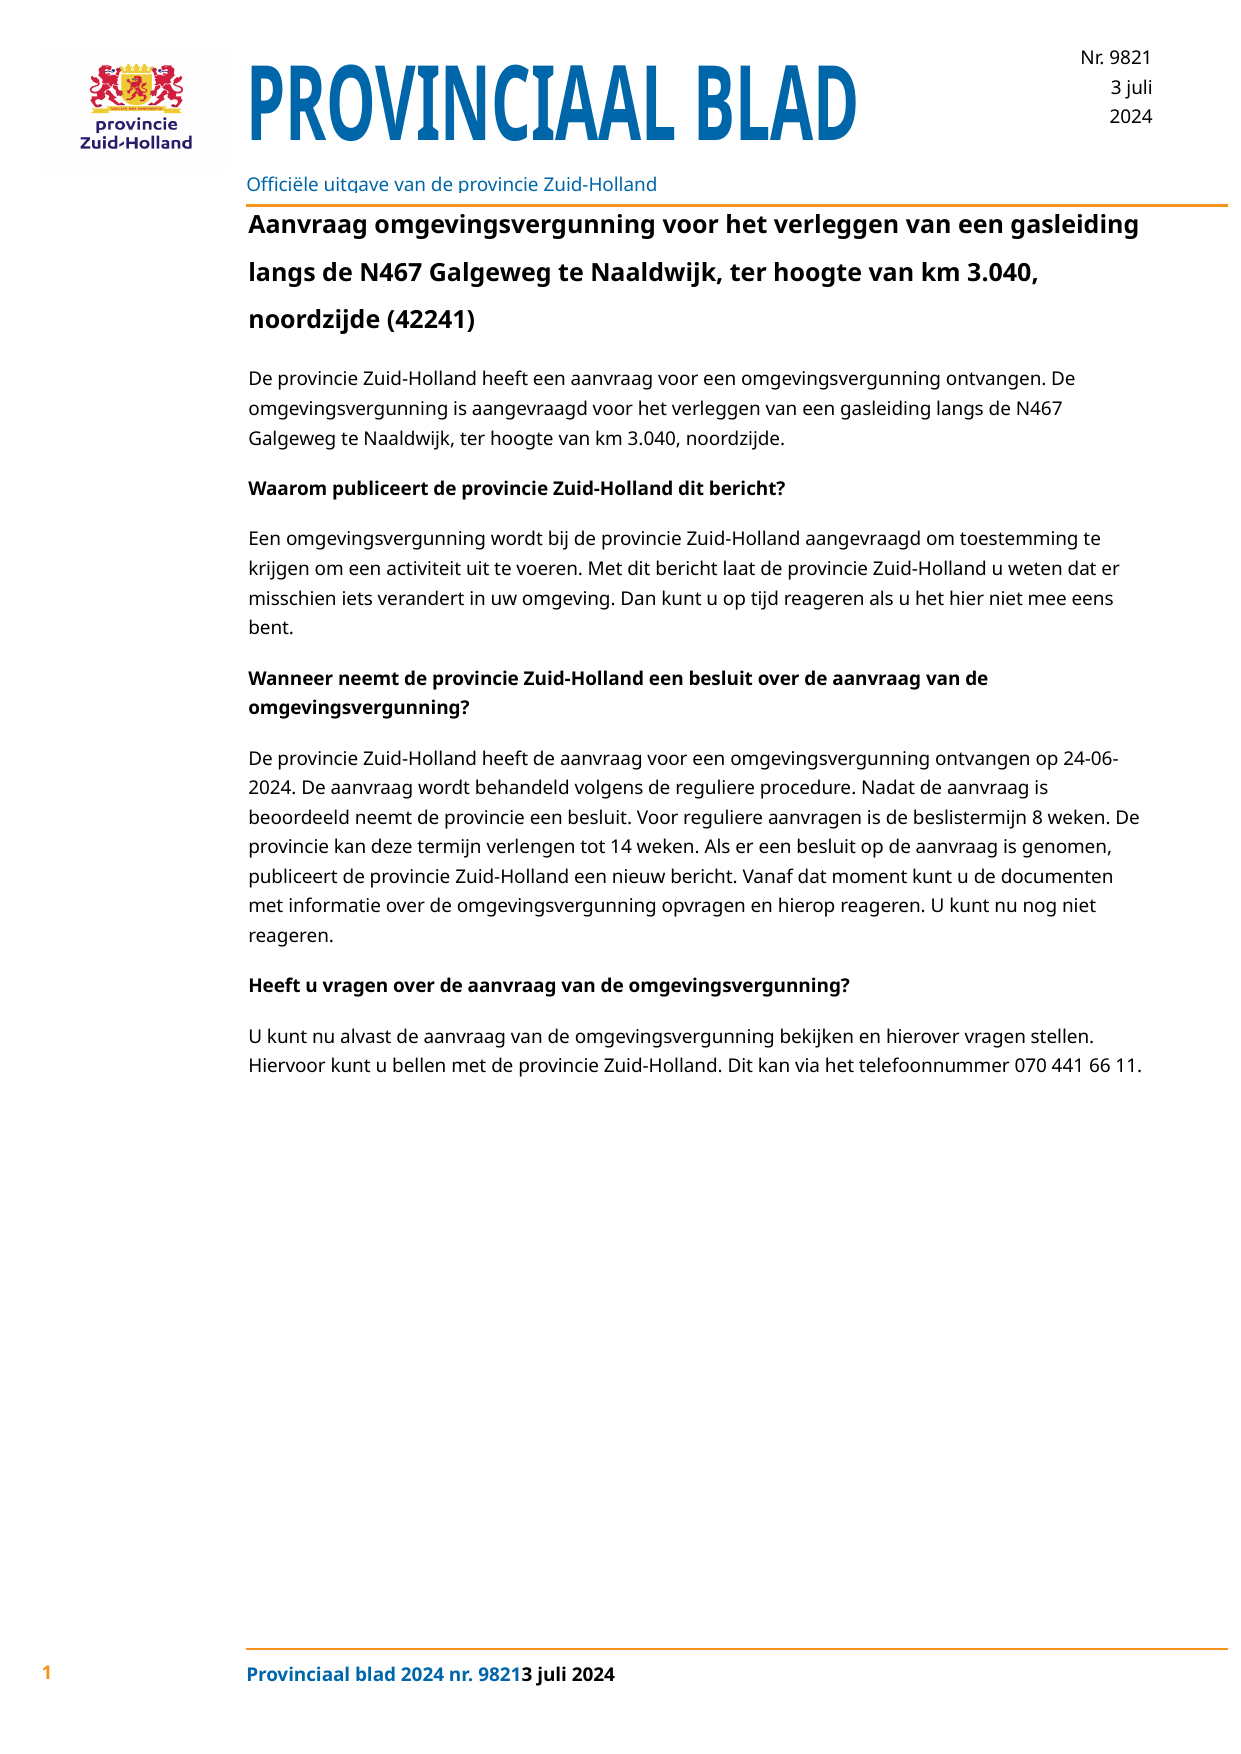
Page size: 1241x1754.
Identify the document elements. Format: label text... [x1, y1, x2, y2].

text Een omgevingsvergunning wordt bij de provincie Zuid-Holland aangevraagd om toestemming te krijgen om een activiteit uit te voeren. Met dit bericht laat de provincie Zuid-Holland u weten dat er misschien iets verandert in uw omgeving. Dan kunt u op tijd reageren als u het hier niet mee eens bent. [248, 526, 1152, 640]
text Waarom publiceert de provincie Zuid-Holland dit bericht? [248, 475, 1152, 501]
text De provincie Zuid-Holland heeft de aanvraag voor een omgevingsvergunning ontvangen op 24-06-2024. De aanvraag wordt behandeld volgens de reguliere procedure. Nadat de aanvraag is beoordeeld neemt de provincie een besluit. Voor reguliere aanvragen is de beslistermijn 8 weken. De provincie kan deze termijn verlengen tot 14 weken. Als er een besluit op de aanvraag is genomen, publiceert de provincie Zuid-Holland een nieuw bericht. Vanaf dat moment kunt u de documenten met informatie over de omgevingsvergunning opvragen en hierop reageren. U kunt nu nog niet reageren. [248, 745, 1152, 948]
text Wanneer neemt de provincie Zuid-Holland een besluit over de aanvraag van de omgevingsvergunning? [248, 665, 1152, 720]
text Heeft u vragen over de aanvraag van de omgevingsvergunning? [248, 973, 1152, 998]
text U kunt nu alvast de aanvraag van de omgevingsvergunning bekijken en hierover vragen stellen. Hiervoor kunt u bellen met de provincie Zuid-Holland. Dit kan via het telefoonnummer 070 441 66 11. [248, 1023, 1152, 1078]
text Aanvraag omgevingsvergunning voor het verleggen van een gasleiding langs de N467 Galgeweg te Naaldwijk, ter hoogte van km 3.040, noordzijde (42241) [248, 207, 1152, 336]
picture [41, 47, 231, 172]
text De provincie Zuid-Holland heeft een aanvraag voor een omgevingsvergunning ontvangen. De omgevingsvergunning is aangevraagd voor het verleggen van een gasleiding langs de N467 Galgeweg te Naaldwijk, ter hoogte van km 3.040, noordzijde. [248, 366, 1152, 450]
